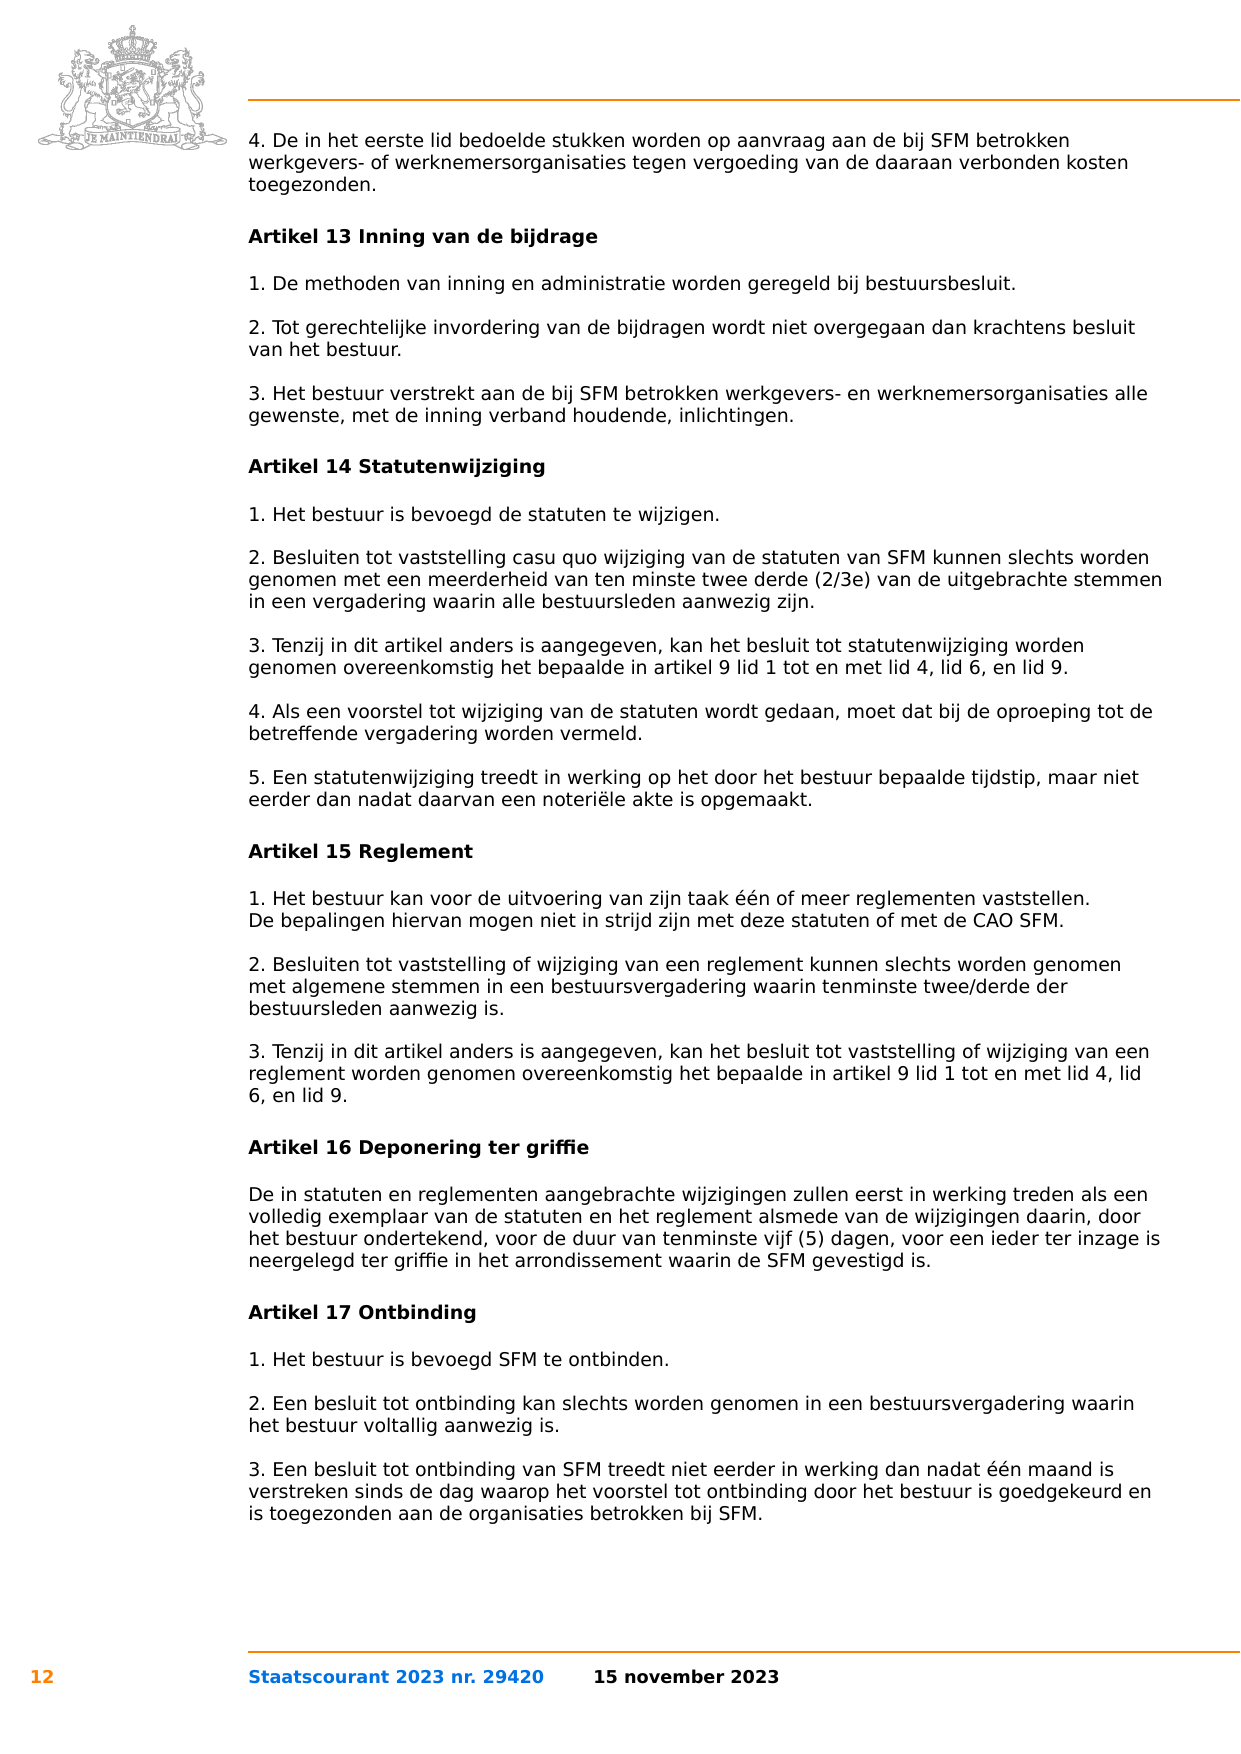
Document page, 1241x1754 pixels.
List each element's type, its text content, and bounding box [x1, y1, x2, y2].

text 1. De methoden van inning en administratie worden geregeld bij bestuursbesluit. [248, 273, 1163, 295]
text 1. Het bestuur kan voor de uitvoering van zijn taak één of meer reglementen vaststellen. [248, 888, 1163, 910]
text 5. Een statutenwijziging treedt in werking op het door het bestuur bepaalde tijdstip, maar niet eerder dan nadat daarvan een noteriële akte is opgemaakt. [248, 767, 1163, 811]
subtitle Artikel 17 Ontbinding [248, 1302, 1163, 1324]
subtitle Artikel 16 Deponering ter griffie [248, 1137, 1163, 1159]
subtitle Artikel 13 Inning van de bijdrage [248, 226, 1163, 248]
text 4. De in het eerste lid bedoelde stukken worden op aanvraag aan de bij SFM betrokken werkgevers- of werknemersorganisaties tegen vergoeding van de daaraan verbonden kosten toegezonden. [248, 130, 1163, 196]
text 3. Een besluit tot ontbinding van SFM treedt niet eerder in werking dan nadat één maand is verstreken sinds de dag waarop het voorstel tot ontbinding door het bestuur is goedgekeurd en is toegezonden aan de organisaties betrokken bij SFM. [248, 1459, 1163, 1525]
text 4. Als een voorstel tot wijziging van de statuten wordt gedaan, moet dat bij de oproeping tot de betreffende vergadering worden vermeld. [248, 701, 1163, 745]
text 3. Het bestuur verstrekt aan de bij SFM betrokken werkgevers- en werknemersorganisaties alle gewenste, met de inning verband houdende, inlichtingen. [248, 382, 1163, 426]
text 2. Besluiten tot vaststelling casu quo wijziging van de statuten van SFM kunnen slechts worden genomen met een meerderheid van ten minste twee derde (2/3e) van de uitgebrachte stemmen in een vergadering waarin alle bestuursleden aanwezig zijn. [248, 547, 1163, 613]
text 1. Het bestuur is bevoegd SFM te ontbinden. [248, 1349, 1163, 1371]
picture [38, 25, 227, 150]
text De in statuten en reglementen aangebrachte wijzigingen zullen eerst in werking treden als een volledig exemplaar van de statuten en het reglement alsmede van de wijzigingen daarin, door het bestuur ondertekend, voor de duur van tenminste vijf (5) dagen, voor een ieder ter inzage is neergelegd ter griffie in het arrondissement waarin de SFM gevestigd is. [248, 1184, 1163, 1272]
text 2. Tot gerechtelijke invordering van de bijdragen wordt niet overgegaan dan krachtens besluit van het bestuur. [248, 317, 1163, 361]
text De bepalingen hiervan mogen niet in strijd zijn met deze statuten of met de CAO SFM. [248, 910, 1163, 932]
text 3. Tenzij in dit artikel anders is aangegeven, kan het besluit tot statutenwijziging worden genomen overeenkomstig het bepaalde in artikel 9 lid 1 tot en met lid 4, lid 6, en lid 9. [248, 635, 1163, 679]
subtitle Artikel 14 Statutenwijziging [248, 456, 1163, 478]
text 3. Tenzij in dit artikel anders is aangegeven, kan het besluit tot vaststelling of wijziging van een reglement worden genomen overeenkomstig het bepaalde in artikel 9 lid 1 tot en met lid 4, lid 6, en lid 9. [248, 1041, 1163, 1107]
text 2. Een besluit tot ontbinding kan slechts worden genomen in een bestuursvergadering waarin het bestuur voltallig aanwezig is. [248, 1393, 1163, 1437]
text 2. Besluiten tot vaststelling of wijziging van een reglement kunnen slechts worden genomen met algemene stemmen in een bestuursvergadering waarin tenminste twee/derde der bestuursleden aanwezig is. [248, 953, 1163, 1019]
text 1. Het bestuur is bevoegd de statuten te wijzigen. [248, 503, 1163, 525]
subtitle Artikel 15 Reglement [248, 841, 1163, 863]
